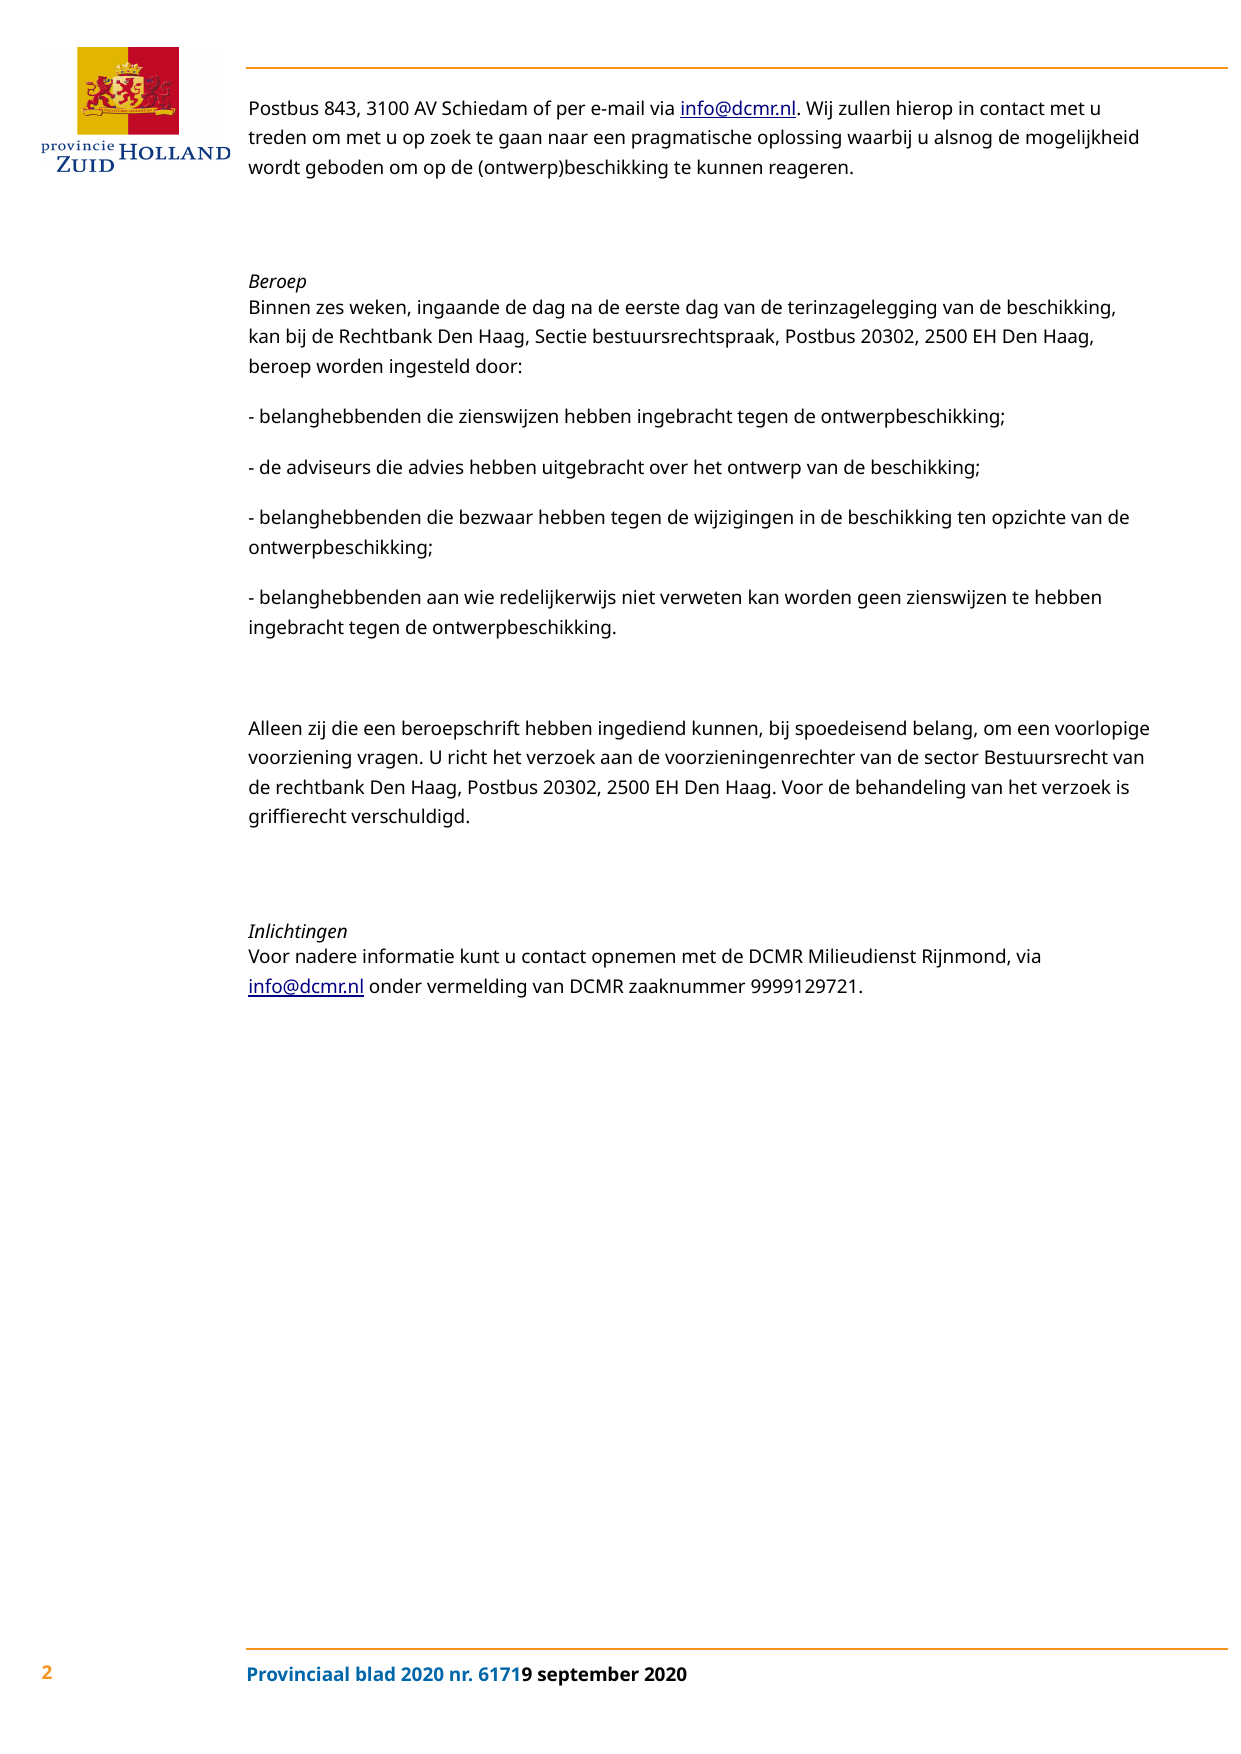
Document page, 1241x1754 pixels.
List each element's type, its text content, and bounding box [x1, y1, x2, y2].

text Voor nadere informatie kunt u contact opnemen met de DCMR Milieudienst Rijnmond, via info@dcmr.nl onder vermelding van DCMR zaaknummer 9999129721. [248, 944, 1152, 999]
text - de adviseurs die advies hebben uitgebracht over het ontwerp van de beschikking; [248, 454, 1152, 480]
text - belanghebbenden die bezwaar hebben tegen de wijzigingen in de beschikking ten opzichte van de ontwerpbeschikking; [248, 504, 1152, 560]
text Binnen zes weken, ingaande de dag na de eerste dag van de terinzagelegging van de beschikking, kan bij de Rechtbank Den Haag, Sectie bestuursrechtspraak, Postbus 20302, 2500 EH Den Haag, beroep worden ingesteld door: [248, 294, 1152, 379]
text - belanghebbenden aan wie redelijkerwijs niet verweten kan worden geen zienswijzen te hebben ingebracht tegen de ontwerpbeschikking. [248, 584, 1152, 640]
text Inlichtingen [248, 918, 1152, 944]
text Postbus 843, 3100 AV Schiedam of per e-mail via info@dcmr.nl. Wij zullen hierop in contact met u treden om met u op zoek te gaan naar een pragmatische oplossing waarbij u alsnog de mogelijkheid wordt geboden om op de (ontwerp)beschikking te kunnen reageren. [248, 95, 1152, 180]
text Beroep [248, 268, 1152, 294]
picture [41, 47, 231, 172]
text - belanghebbenden die zienswijzen hebben ingebracht tegen de ontwerpbeschikking; [248, 404, 1152, 429]
text Alleen zij die een beroepschrift hebben ingediend kunnen, bij spoedeisend belang, om een voorlopige voorziening vragen. U richt het verzoek aan de voorzieningenrechter van de sector Bestuursrecht van de rechtbank Den Haag, Postbus 20302, 2500 EH Den Haag. Voor de behandeling van het verzoek is griffierecht verschuldigd. [248, 715, 1152, 829]
